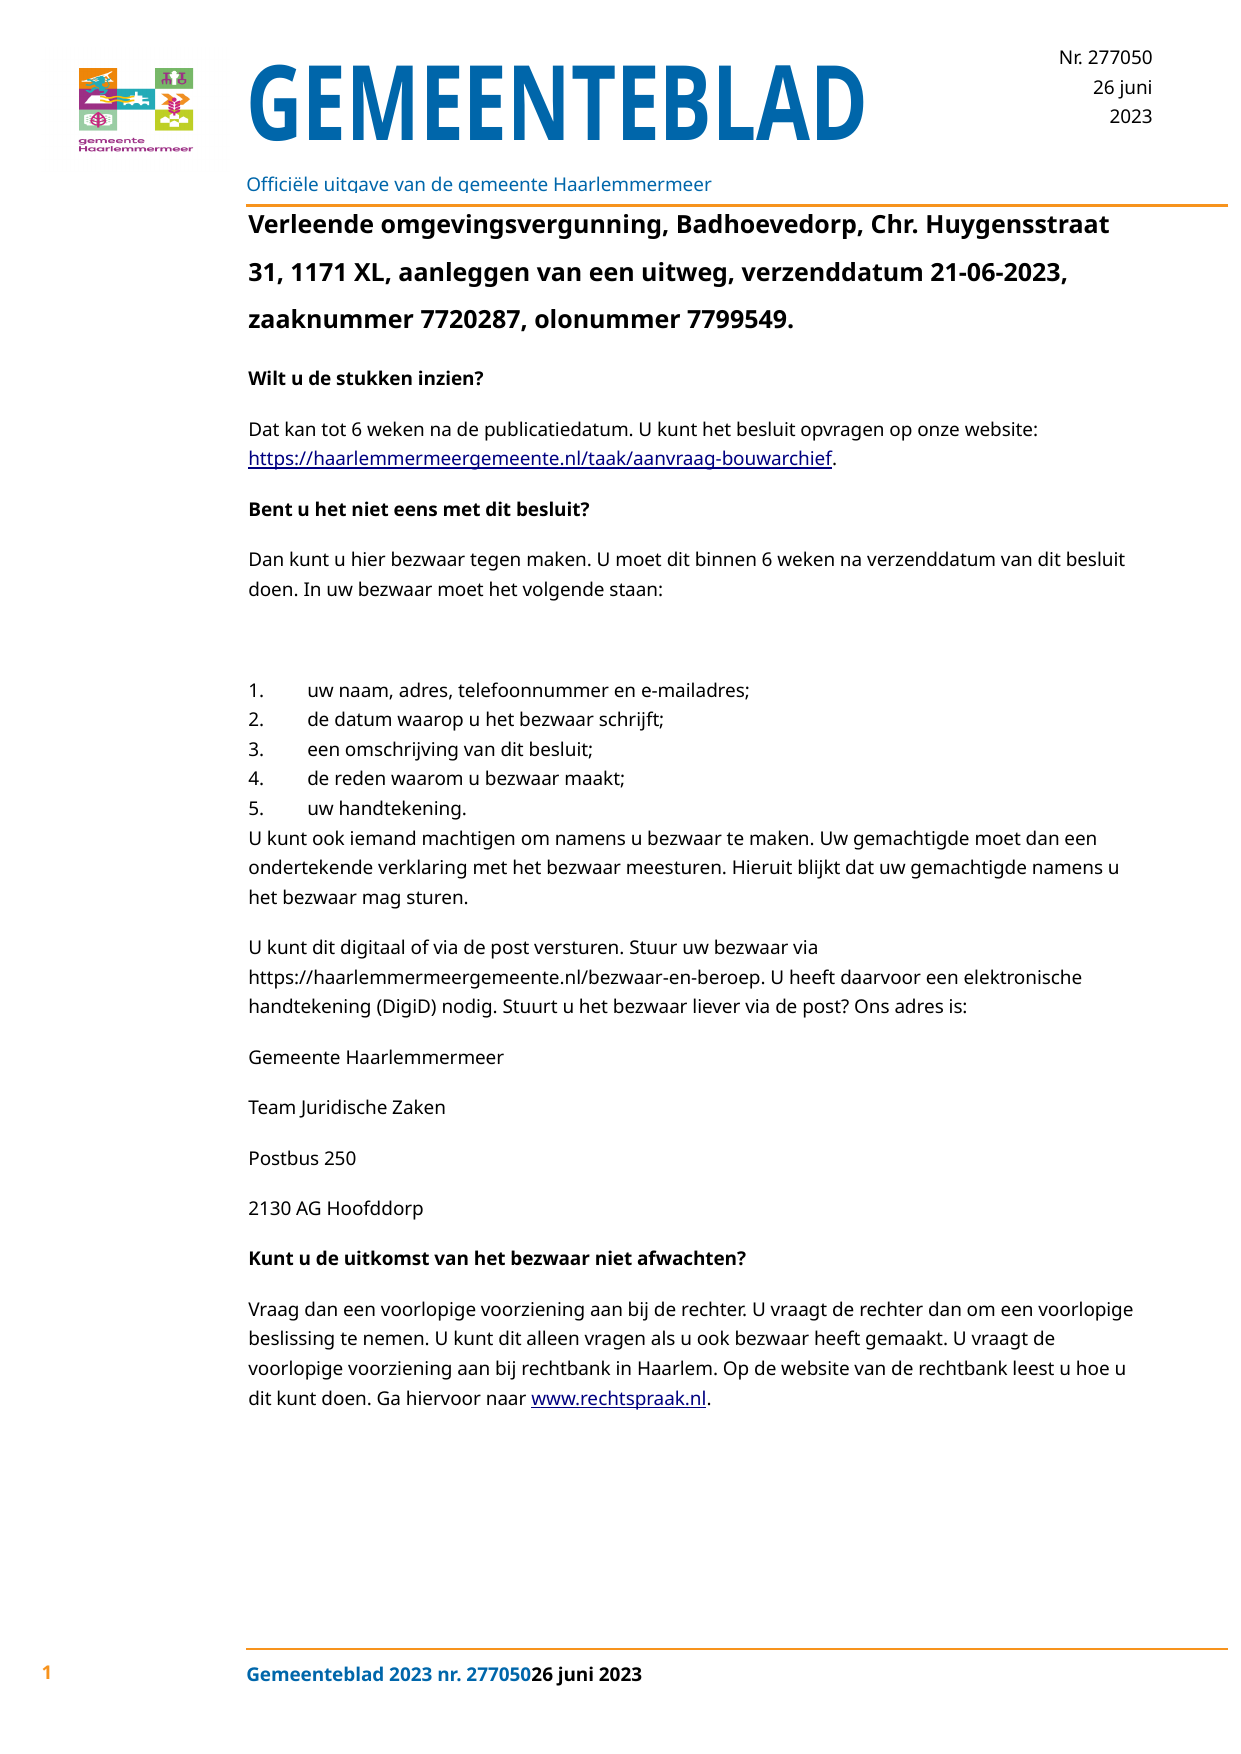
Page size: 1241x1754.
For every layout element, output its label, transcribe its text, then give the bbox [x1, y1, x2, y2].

list de datum waarop u het bezwaar schrijft; [248, 706, 1152, 732]
text Team Juridische Zaken [248, 1094, 1152, 1120]
list uw handtekening. [248, 795, 1152, 821]
text U kunt dit digitaal of via de post versturen. Stuur uw bezwaar via https://haarlemmermeergemeente.nl/bezwaar-en-beroep. U heeft daarvoor een elektronische handtekening (DigiD) nodig. Stuurt u het bezwaar liever via de post? Ons adres is: [248, 934, 1152, 1019]
list uw naam, adres, telefoonnummer en e-mailadres; [248, 677, 1152, 702]
text Wilt u de stukken inzien? [248, 366, 1152, 391]
text Kunt u de uitkomst van het bezwaar niet afwachten? [248, 1246, 1152, 1271]
text Postbus 250 [248, 1145, 1152, 1170]
text Dan kunt u hier bezwaar tegen maken. U moet dit binnen 6 weken na verzenddatum van dit besluit doen. In uw bezwaar moet het volgende staan: [248, 546, 1152, 602]
text 2130 AG Hoofddorp [248, 1195, 1152, 1221]
list de reden waarom u bezwaar maakt; [248, 766, 1152, 791]
text U kunt ook iemand machtigen om namens u bezwaar te maken. Uw gemachtigde moet dan een ondertekende verklaring met het bezwaar meesturen. Hieruit blijkt dat uw gemachtigde namens u het bezwaar mag sturen. [248, 825, 1152, 909]
text Dat kan tot 6 weken na de publicatiedatum. U kunt het besluit opvragen op onze website: https://haarlemmermeergemeente.nl/taak/aanvraag-bouwarchief. [248, 416, 1152, 471]
text Verleende omgevingsvergunning, Badhoevedorp, Chr. Huygensstraat 31, 1171 XL, aanleggen van een uitweg, verzenddatum 21-06-2023, zaaknummer 7720287, olonummer 7799549. [248, 207, 1152, 336]
text Gemeente Haarlemmermeer [248, 1044, 1152, 1069]
list een omschrijving van dit besluit; [248, 736, 1152, 762]
picture [41, 47, 231, 172]
text Vraag dan een voorlopige voorziening aan bij de rechter. U vraagt de rechter dan om een voorlopige beslissing te nemen. U kunt dit alleen vragen als u ook bezwaar heeft gemaakt. U vraagt de voorlopige voorziening aan bij rechtbank in Haarlem. Op de website van de rechtbank leest u hoe u dit kunt doen. Ga hiervoor naar www.rechtspraak.nl. [248, 1296, 1152, 1410]
text Bent u het niet eens met dit besluit? [248, 496, 1152, 522]
